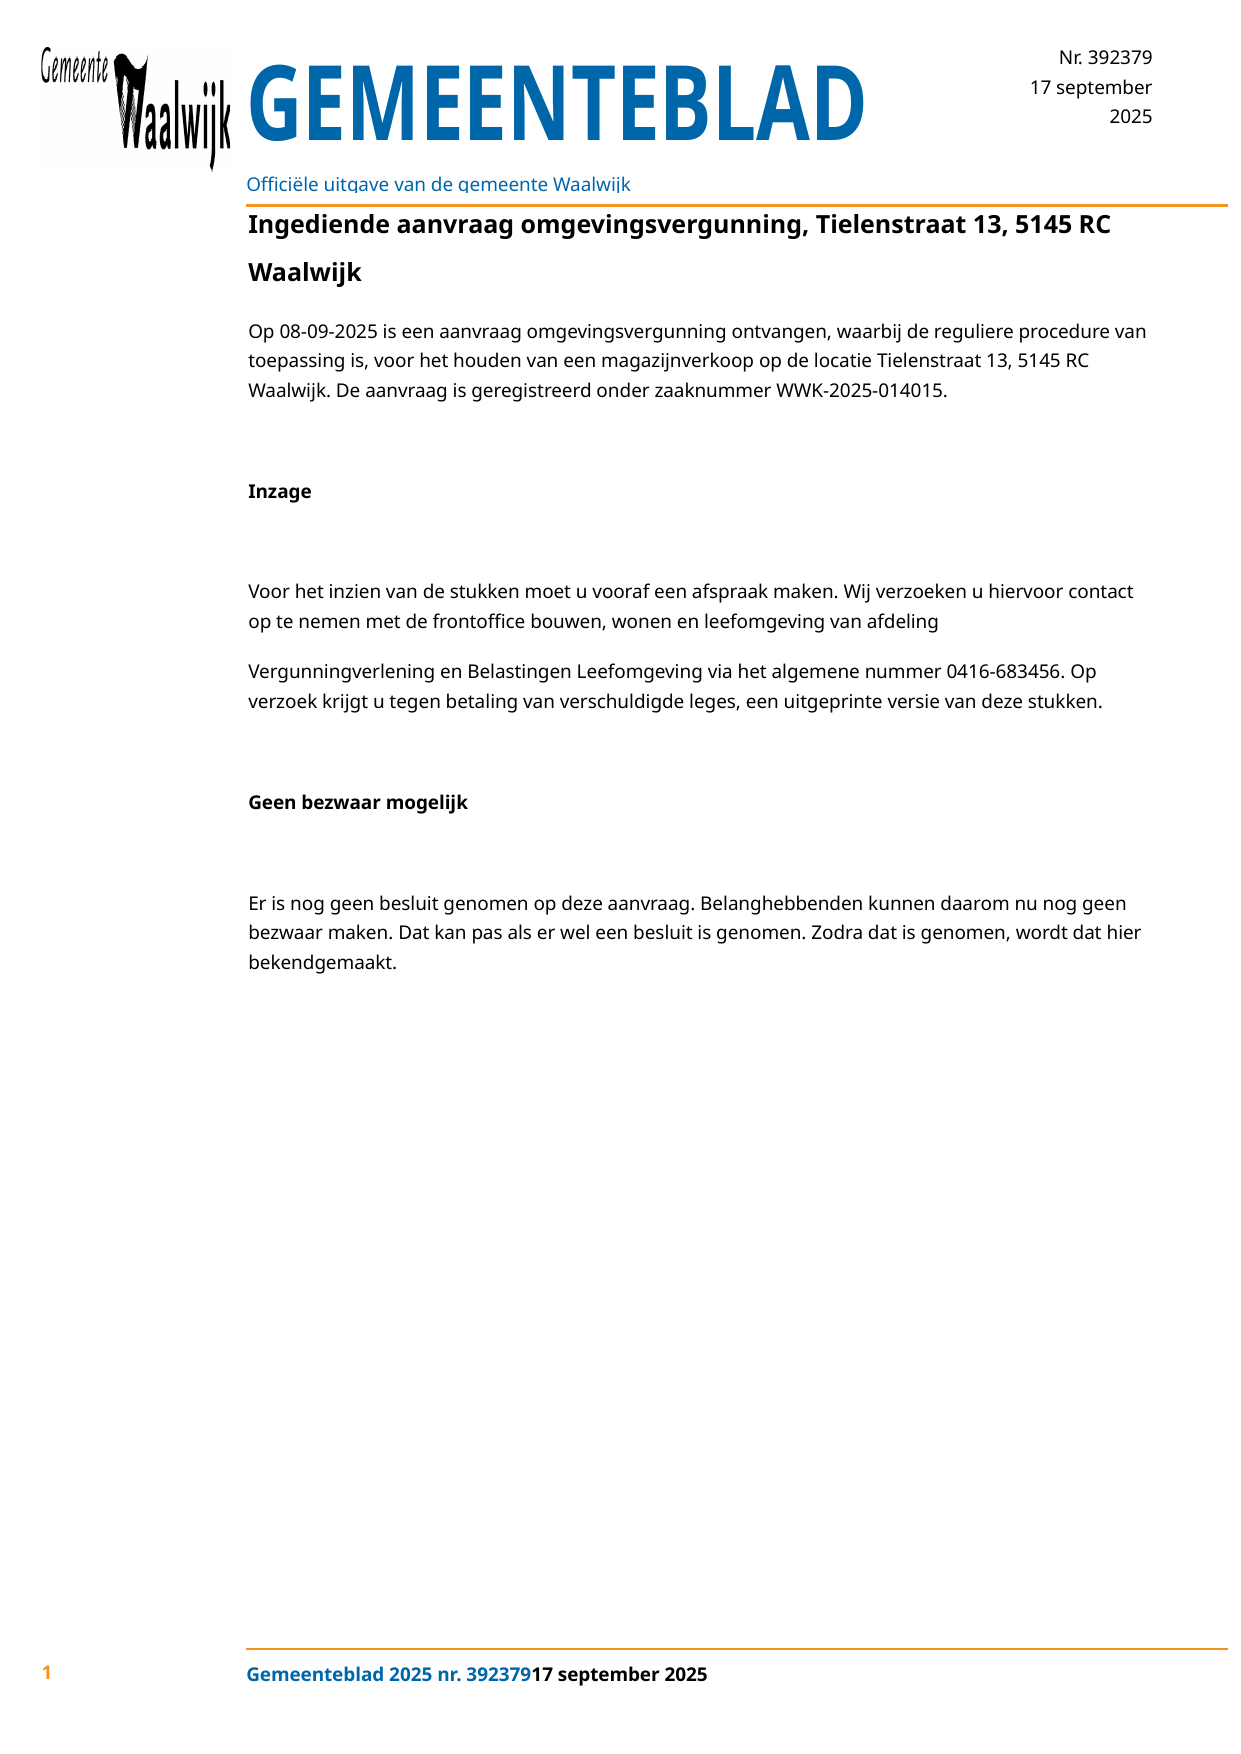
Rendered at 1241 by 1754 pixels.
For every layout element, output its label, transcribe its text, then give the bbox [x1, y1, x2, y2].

text Op 08-09-2025 is een aanvraag omgevingsvergunning ontvangen, waarbij de reguliere procedure van toepassing is, voor het houden van een magazijnverkoop op de locatie Tielenstraat 13, 5145 RC Waalwijk. De aanvraag is geregistreerd onder zaaknummer WWK-2025-014015. [248, 318, 1152, 403]
text Inzage [248, 478, 1152, 504]
picture [41, 47, 231, 172]
text Voor het inzien van de stukken moet u vooraf een afspraak maken. Wij verzoeken u hiervoor contact op te nemen met de frontoffice bouwen, wonen en leefomgeving van afdeling [248, 579, 1152, 634]
text Ingediende aanvraag omgevingsvergunning, Tielenstraat 13, 5145 RC Waalwijk [248, 207, 1152, 288]
text Er is nog geen besluit genomen op deze aanvraag. Belanghebbenden kunnen daarom nu nog geen bezwaar maken. Dat kan pas als er wel een besluit is genomen. Zodra dat is genomen, wordt dat hier bekendgemaakt. [248, 890, 1152, 975]
text Vergunningverlening en Belastingen Leefomgeving via het algemene nummer 0416-683456. Op verzoek krijgt u tegen betaling van verschuldigde leges, een uitgeprinte versie van deze stukken. [248, 659, 1152, 714]
text Geen bezwaar mogelijk [248, 789, 1152, 815]
